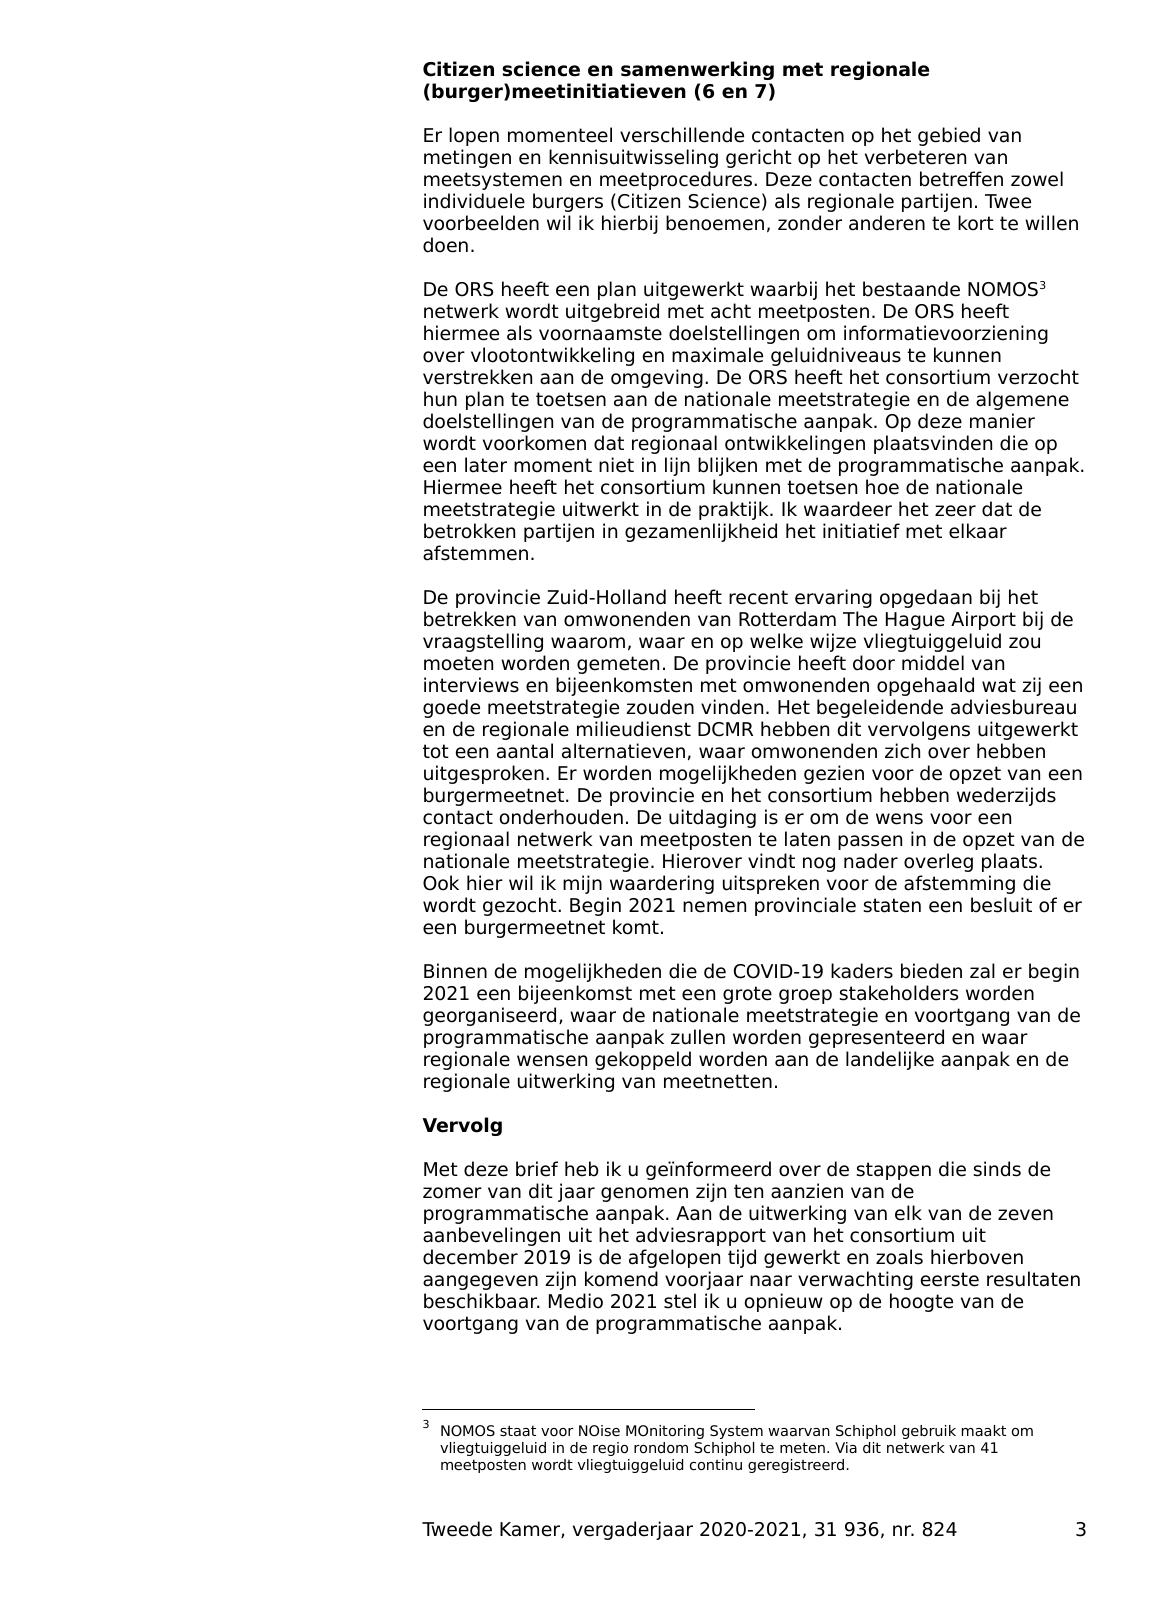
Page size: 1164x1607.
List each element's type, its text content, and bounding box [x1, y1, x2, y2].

text NOMOS staat voor NOise MOnitoring System waarvan Schiphol gebruik maakt om vliegtuiggeluid in de regio rondom Schiphol te meten. Via dit netwerk van 41 meetposten wordt vliegtuiggeluid continu geregistreerd. [422, 1418, 1087, 1474]
text Binnen de mogelijkheden die de COVID-19 kaders bieden zal er begin 2021 een bijeenkomst met een grote groep stakeholders worden georganiseerd, waar de nationale meetstrategie en voortgang van de programmatische aanpak zullen worden gepresenteerd en waar regionale wensen gekoppeld worden aan de landelijke aanpak en de regionale uitwerking van meetnetten. [422, 961, 1087, 1093]
text Met deze brief heb ik u geïnformeerd over de stappen die sinds de zomer van dit jaar genomen zijn ten aanzien van de programmatische aanpak. Aan de uitwerking van elk van de zeven aanbevelingen uit het adviesrapport van het consortium uit december 2019 is de afgelopen tijd gewerkt en zoals hierboven aangegeven zijn komend voorjaar naar verwachting eerste resultaten beschikbaar. Medio 2021 stel ik u opnieuw op de hoogte van de voortgang van de programmatische aanpak. [422, 1159, 1087, 1335]
subtitle Citizen science en samenwerking met regionale (burger)meetinitiatieven (6 en 7) [422, 59, 1087, 103]
text De ORS heeft een plan uitgewerkt waarbij het bestaande NOMOS netwerk wordt uitgebreid met acht meetposten. De ORS heeft hiermee als voornaamste doelstellingen om informatievoorziening over vlootontwikkeling en maximale geluidniveaus te kunnen verstrekken aan de omgeving. De ORS heeft het consortium verzocht hun plan te toetsen aan de nationale meetstrategie en de algemene doelstellingen van de programmatische aanpak. Op deze manier wordt voorkomen dat regionaal ontwikkelingen plaatsvinden die op een later moment niet in lijn blijken met de programmatische aanpak. Hiermee heeft het consortium kunnen toetsen hoe de nationale meetstrategie uitwerkt in de praktijk. Ik waardeer het zeer dat de betrokken partijen in gezamenlijkheid het initiatief met elkaar afstemmen. [422, 279, 1087, 565]
subtitle Vervolg [422, 1115, 1087, 1137]
text De provincie Zuid-Holland heeft recent ervaring opgedaan bij het betrekken van omwonenden van Rotterdam The Hague Airport bij de vraagstelling waarom, waar en op welke wijze vliegtuiggeluid zou moeten worden gemeten. De provincie heeft door middel van interviews en bijeenkomsten met omwonenden opgehaald wat zij een goede meetstrategie zouden vinden. Het begeleidende adviesbureau en de regionale milieudienst DCMR hebben dit vervolgens uitgewerkt tot een aantal alternatieven, waar omwonenden zich over hebben uitgesproken. Er worden mogelijkheden gezien voor de opzet van een burgermeetnet. De provincie en het consortium hebben wederzijds contact onderhouden. De uitdaging is er om de wens voor een regionaal netwerk van meetposten te laten passen in de opzet van de nationale meetstrategie. Hierover vindt nog nader overleg plaats. Ook hier wil ik mijn waardering uitspreken voor de afstemming die wordt gezocht. Begin 2021 nemen provinciale staten een besluit of er een burgermeetnet komt. [422, 587, 1087, 939]
text Er lopen momenteel verschillende contacten op het gebied van metingen en kennisuitwisseling gericht op het verbeteren van meetsystemen en meetprocedures. Deze contacten betreffen zowel individuele burgers (Citizen Science) als regionale partijen. Twee voorbeelden wil ik hierbij benoemen, zonder anderen te kort te willen doen. [422, 125, 1087, 257]
